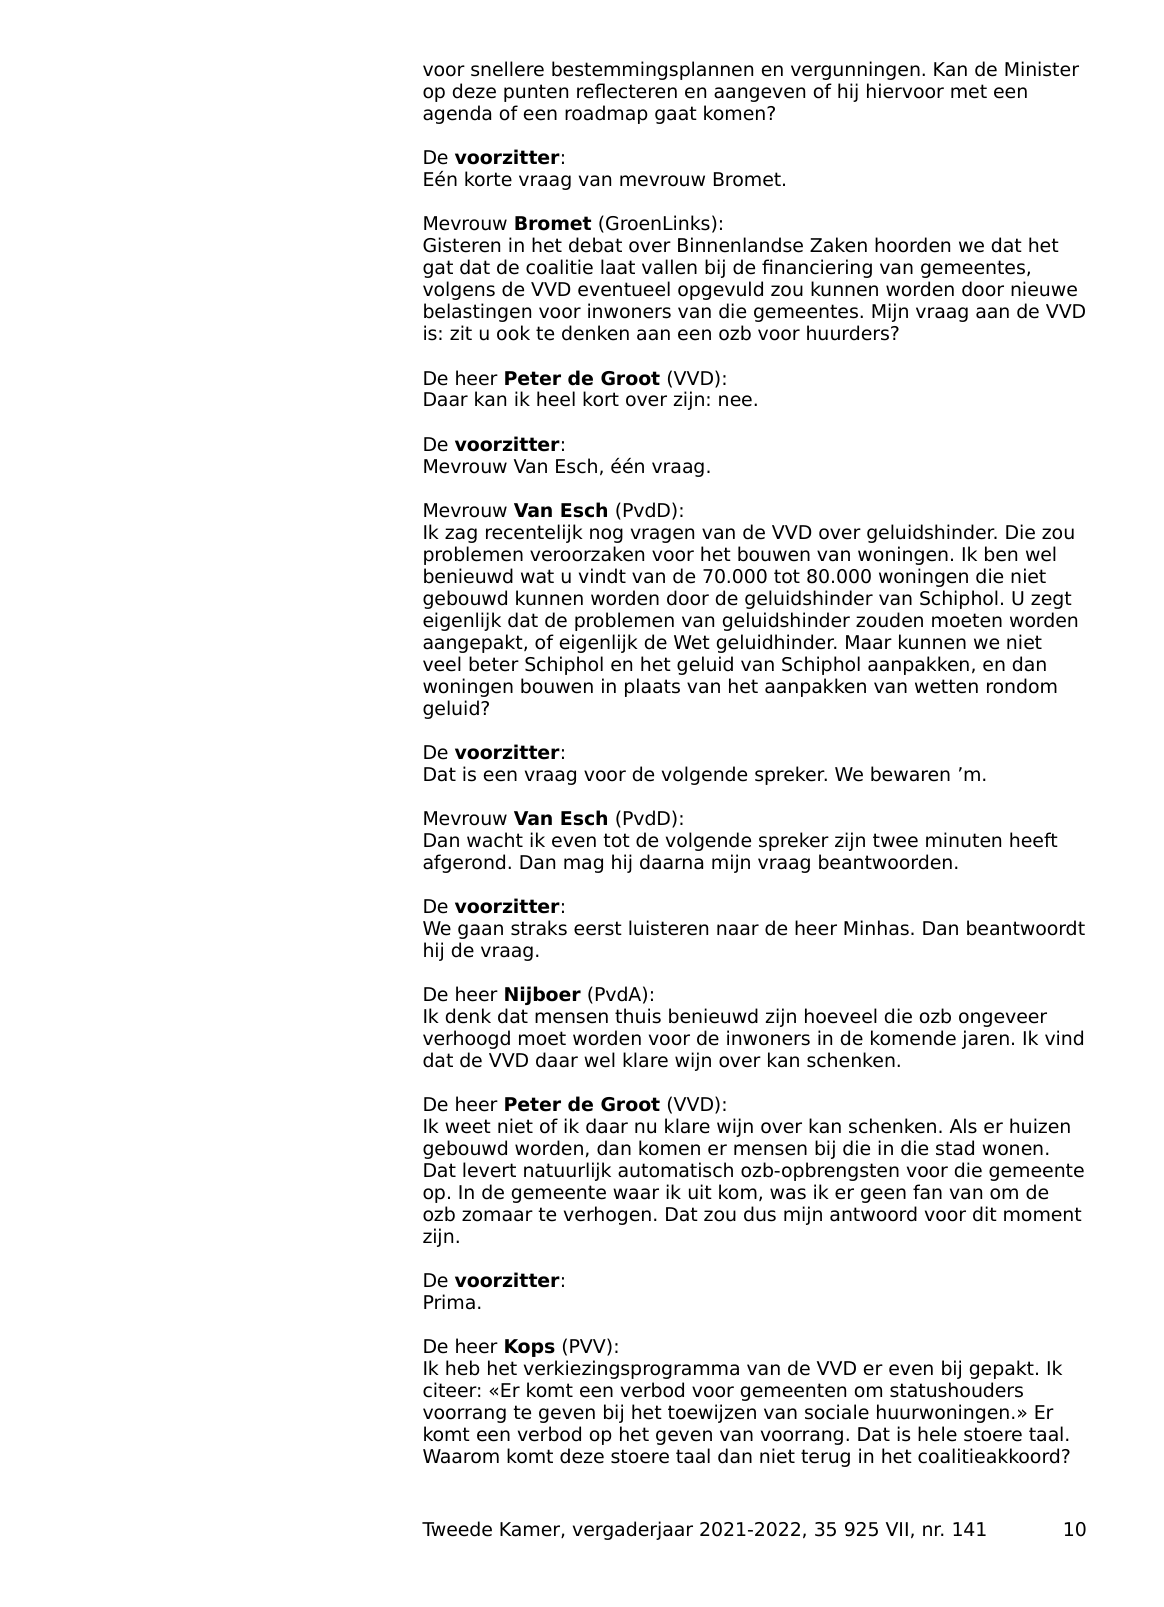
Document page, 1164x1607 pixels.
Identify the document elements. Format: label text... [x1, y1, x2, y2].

text Ik denk dat mensen thuis benieuwd zijn hoeveel die ozb ongeveer verhoogd moet worden voor de inwoners in de komende jaren. Ik vind dat de VVD daar wel klare wijn over kan schenken. [422, 1006, 1087, 1072]
text Eén korte vraag van mevrouw Bromet. [422, 169, 1087, 191]
text Ik zag recentelijk nog vragen van de VVD over geluidshinder. Die zou problemen veroorzaken voor het bouwen van woningen. Ik ben wel benieuwd wat u vindt van de 70.000 tot 80.000 woningen die niet gebouwd kunnen worden door de geluidshinder van Schiphol. U zegt eigenlijk dat de problemen van geluidshinder zouden moeten worden aangepakt, of eigenlijk de Wet geluidhinder. Maar kunnen we niet veel beter Schiphol en het geluid van Schiphol aanpakken, en dan woningen bouwen in plaats van het aanpakken van wetten rondom geluid? [422, 522, 1087, 719]
text De voorzitter: [422, 1270, 1087, 1292]
text Mevrouw Van Esch, één vraag. [422, 456, 1087, 477]
text Mevrouw Bromet (GroenLinks): [422, 213, 1087, 235]
text Gisteren in het debat over Binnenlandse Zaken hoorden we dat het gat dat de coalitie laat vallen bij de financiering van gemeentes, volgens de VVD eventueel opgevuld zou kunnen worden door nieuwe belastingen voor inwoners van die gemeentes. Mijn vraag aan de VVD is: zit u ook te denken aan een ozb voor huurders? [422, 235, 1087, 345]
text De heer Kops (PVV): [422, 1336, 1087, 1358]
text Ik weet niet of ik daar nu klare wijn over kan schenken. Als er huizen gebouwd worden, dan komen er mensen bij die in die stad wonen. Dat levert natuurlijk automatisch ozb-opbrengsten voor die gemeente op. In de gemeente waar ik uit kom, was ik er geen fan van om de ozb zomaar te verhogen. Dat zou dus mijn antwoord voor dit moment zijn. [422, 1116, 1087, 1248]
text De voorzitter: [422, 742, 1087, 764]
text We gaan straks eerst luisteren naar de heer Minhas. Dan beantwoordt hij de vraag. [422, 918, 1087, 962]
text Dat is een vraag voor de volgende spreker. We bewaren ’m. [422, 764, 1087, 786]
text De voorzitter: [422, 147, 1087, 169]
text Mevrouw Van Esch (PvdD): [422, 808, 1087, 830]
text Dan wacht ik even tot de volgende spreker zijn twee minuten heeft afgerond. Dan mag hij daarna mijn vraag beantwoorden. [422, 830, 1087, 874]
text Mevrouw Van Esch (PvdD): [422, 500, 1087, 522]
text Prima. [422, 1292, 1087, 1314]
text De voorzitter: [422, 433, 1087, 456]
text De heer Peter de Groot (VVD): [422, 367, 1087, 389]
text Daar kan ik heel kort over zijn: nee. [422, 389, 1087, 411]
text Ik heb het verkiezingsprogramma van de VVD er even bij gepakt. Ik citeer: «Er komt een verbod voor gemeenten om statushouders voorrang te geven bij het toewijzen van sociale huurwoningen.» Er komt een verbod op het geven van voorrang. Dat is hele stoere taal. Waarom komt deze stoere taal dan niet terug in het coalitieakkoord? [422, 1358, 1087, 1468]
text De heer Peter de Groot (VVD): [422, 1094, 1087, 1116]
text De voorzitter: [422, 896, 1087, 918]
text De heer Nijboer (PvdA): [422, 984, 1087, 1006]
text voor snellere bestemmingsplannen en vergunningen. Kan de Minister op deze punten reflecteren en aangeven of hij hiervoor met een agenda of een roadmap gaat komen? [422, 59, 1087, 125]
